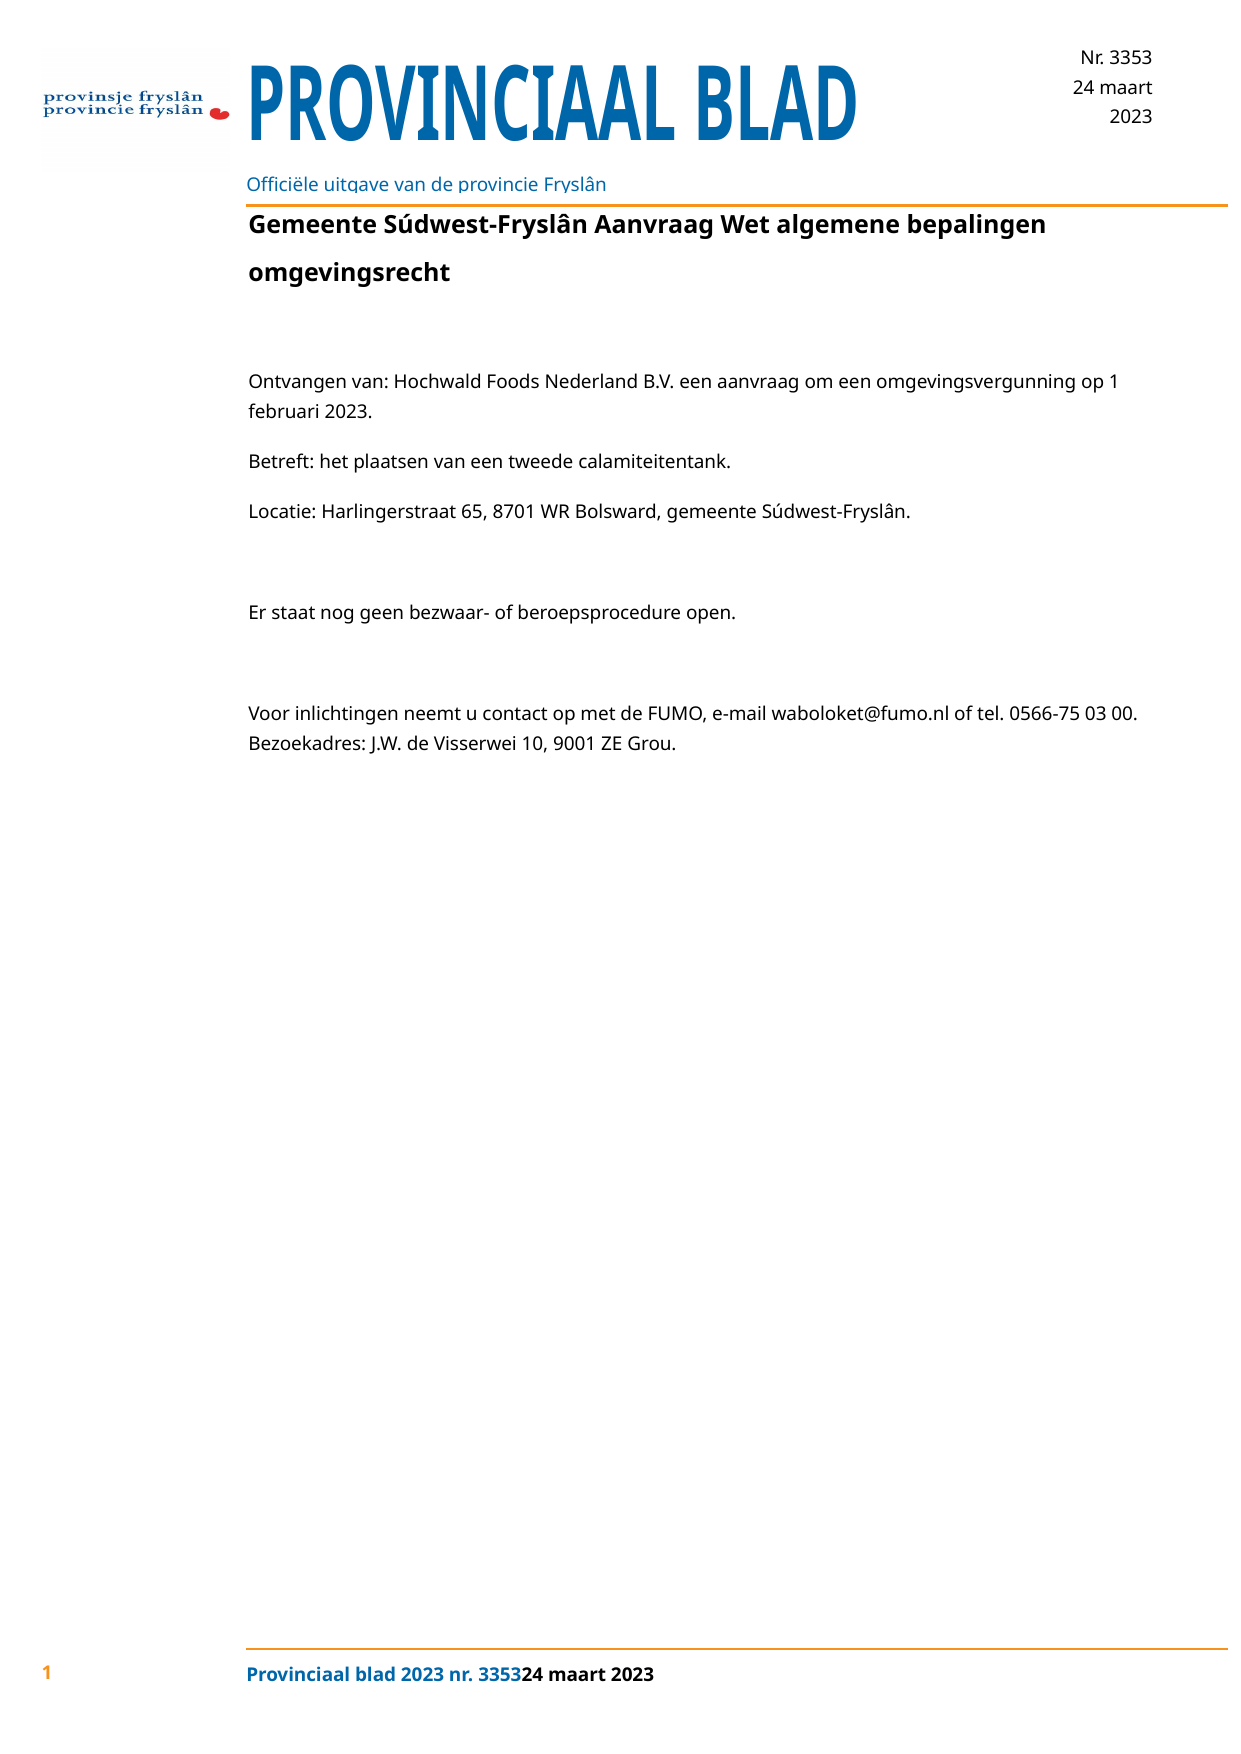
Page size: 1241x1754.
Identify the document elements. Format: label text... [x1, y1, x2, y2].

text Er staat nog geen bezwaar- of beroepsprocedure open. [248, 599, 1152, 625]
text Gemeente Súdwest-Fryslân Aanvraag Wet algemene bepalingen omgevingsrecht [248, 207, 1152, 288]
picture [41, 47, 231, 172]
text Locatie: Harlingerstraat 65, 8701 WR Bolsward, gemeente Súdwest-Fryslân. [248, 499, 1152, 524]
text Betreft: het plaatsen van een tweede calamiteitentank. [248, 448, 1152, 474]
text Ontvangen van: Hochwald Foods Nederland B.V. een aanvraag om een omgevingsvergunning op 1 februari 2023. [248, 368, 1152, 424]
text Voor inlichtingen neemt u contact op met de FUMO, e-mail waboloket@fumo.nl of tel. 0566-75 03 00. Bezoekadres: J.W. de Visserwei 10, 9001 ZE Grou. [248, 700, 1152, 756]
